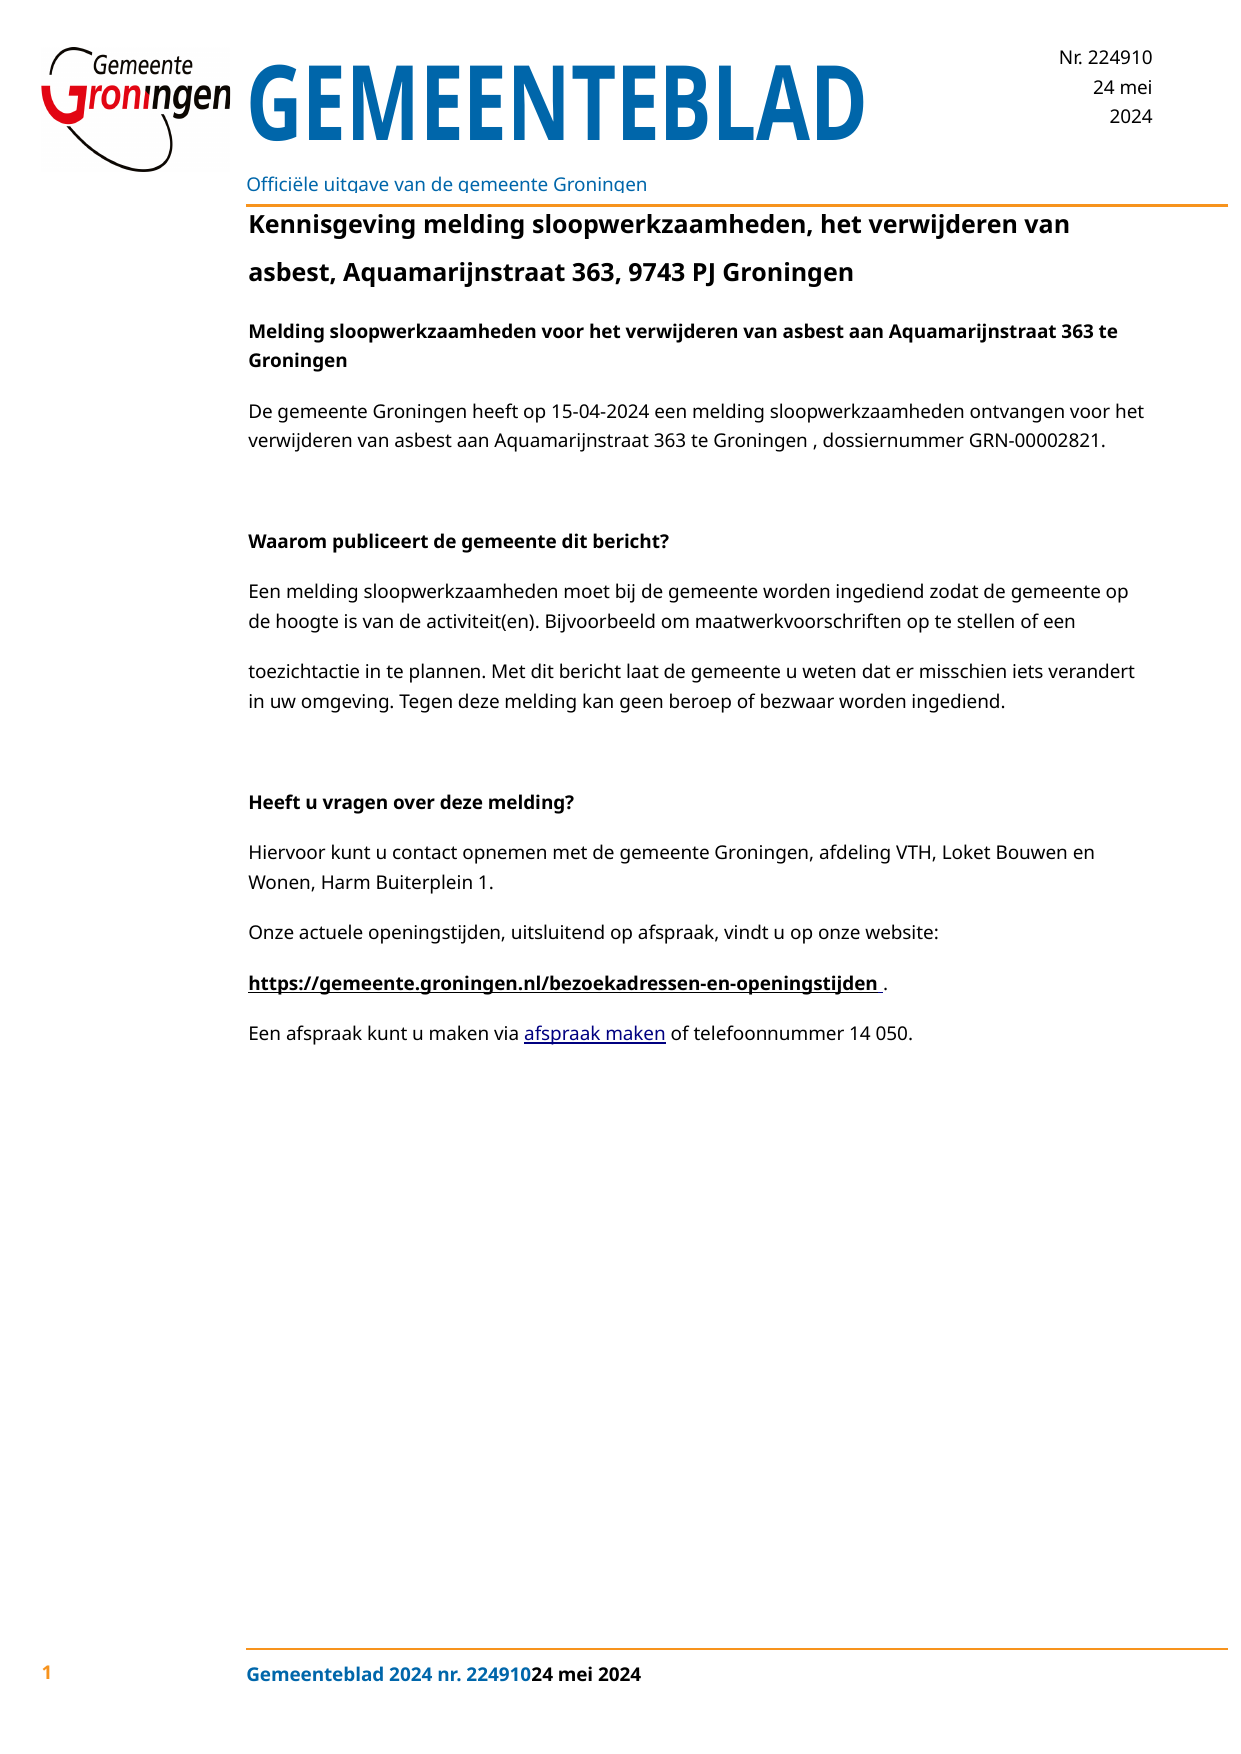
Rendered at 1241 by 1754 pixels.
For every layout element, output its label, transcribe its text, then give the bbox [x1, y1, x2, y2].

text Kennisgeving melding sloopwerkzaamheden, het verwijderen van asbest, Aquamarijnstraat 363, 9743 PJ Groningen [248, 207, 1152, 288]
text Een afspraak kunt u maken via afspraak maken of telefoonnummer 14 050. [248, 1020, 1152, 1046]
text Een melding sloopwerkzaamheden moet bij de gemeente worden ingediend zodat de gemeente op de hoogte is van de activiteit(en). Bijvoorbeeld om maatwerkvoorschriften op te stellen of een [248, 579, 1152, 634]
text Heeft u vragen over deze melding? [248, 789, 1152, 815]
text Onze actuele openingstijden, uitsluitend op afspraak, vindt u op onze website: [248, 919, 1152, 945]
picture [41, 47, 231, 172]
text De gemeente Groningen heeft op 15-04-2024 een melding sloopwerkzaamheden ontvangen voor het verwijderen van asbest aan Aquamarijnstraat 363 te Groningen , dossiernummer GRN-00002821. [248, 398, 1152, 453]
text Hiervoor kunt u contact opnemen met de gemeente Groningen, afdeling VTH, Loket Bouwen en Wonen, Harm Buiterplein 1. [248, 839, 1152, 895]
text https://gemeente.groningen.nl/bezoekadressen-en-openingstijden . [248, 970, 1152, 996]
text toezichtactie in te plannen. Met dit bericht laat de gemeente u weten dat er misschien iets verandert in uw omgeving. Tegen deze melding kan geen beroep of bezwaar worden ingediend. [248, 659, 1152, 714]
text Melding sloopwerkzaamheden voor het verwijderen van asbest aan Aquamarijnstraat 363 te Groningen [248, 318, 1152, 373]
text Waarom publiceert de gemeente dit bericht? [248, 528, 1152, 554]
